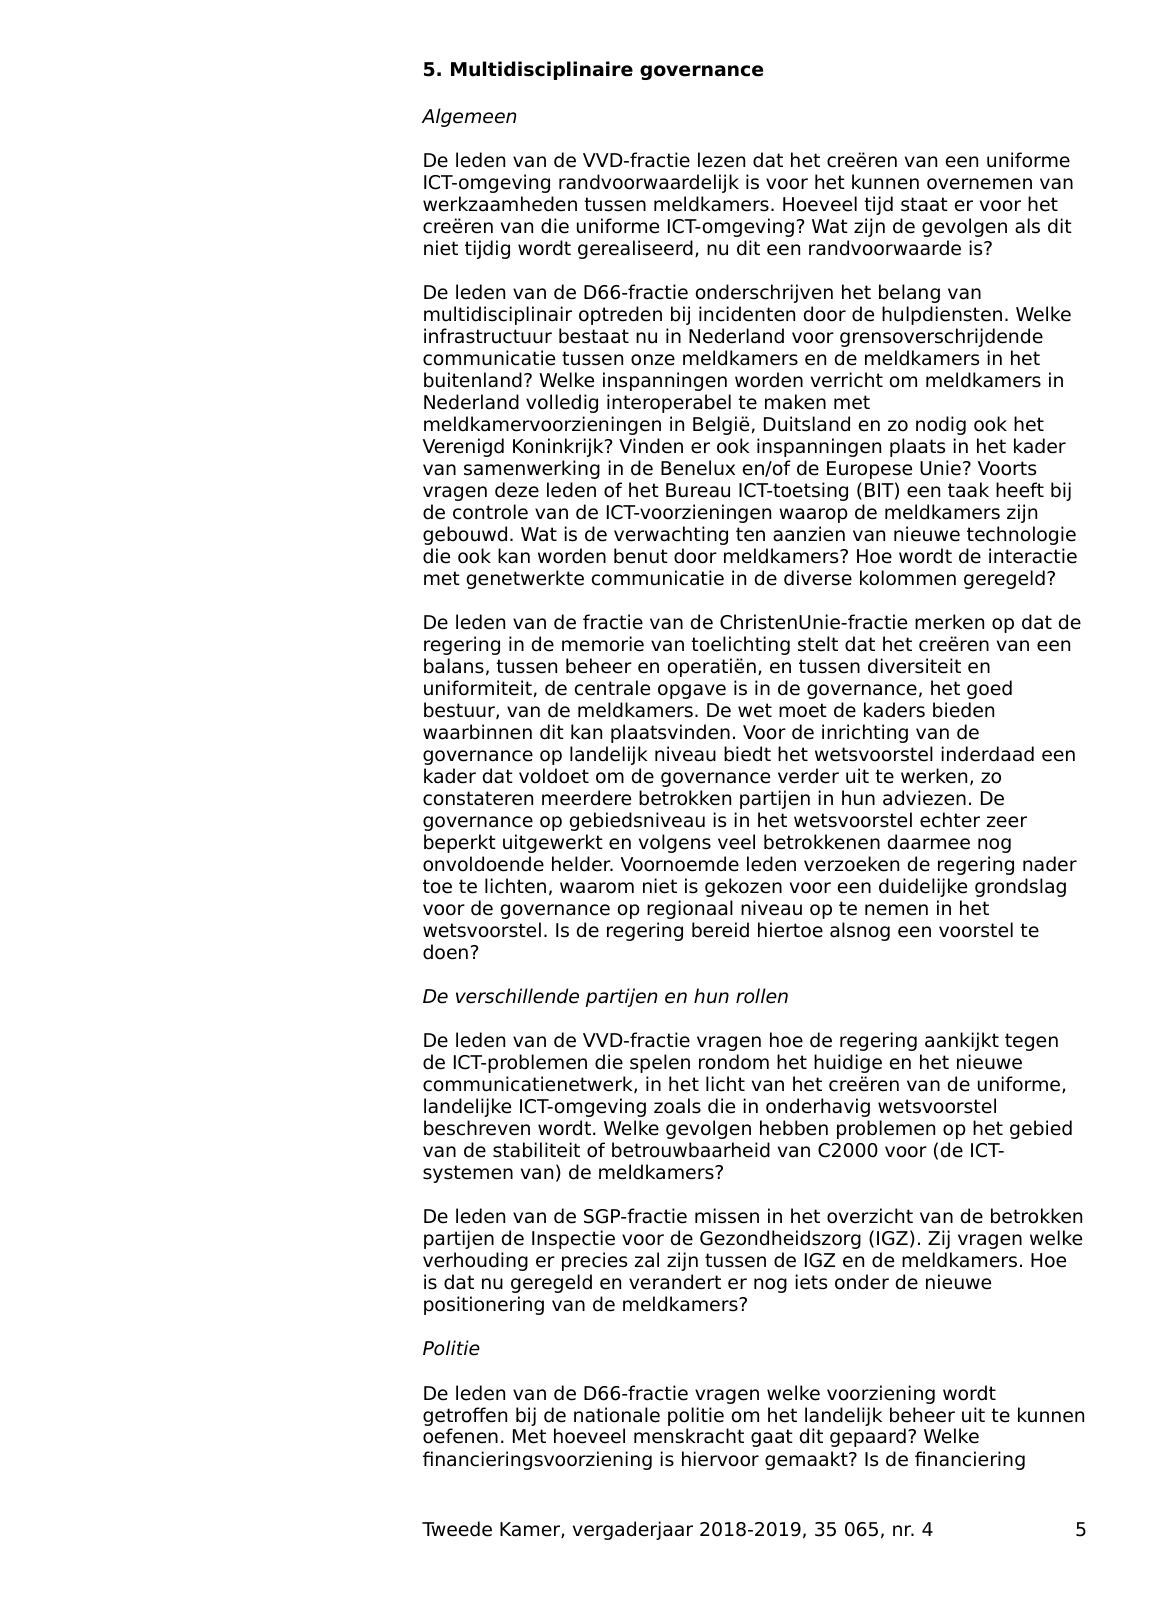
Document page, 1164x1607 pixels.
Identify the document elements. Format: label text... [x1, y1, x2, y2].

subtitle De verschillende partijen en hun rollen [422, 986, 1087, 1008]
text De leden van de VVD-fractie vragen hoe de regering aankijkt tegen de ICT-problemen die spelen rondom het huidige en het nieuwe communicatienetwerk, in het licht van het creëren van de uniforme, landelijke ICT-omgeving zoals die in onderhavig wetsvoorstel beschreven wordt. Welke gevolgen hebben problemen op het gebied van de stabiliteit of betrouwbaarheid van C2000 voor (de ICT-systemen van) de meldkamers? [422, 1030, 1087, 1184]
text De leden van de D66-fractie onderschrijven het belang van multidisciplinair optreden bij incidenten door de hulpdiensten. Welke infrastructuur bestaat nu in Nederland voor grensoverschrijdende communicatie tussen onze meldkamers en de meldkamers in het buitenland? Welke inspanningen worden verricht om meldkamers in Nederland volledig interoperabel te maken met meldkamervoorzieningen in België, Duitsland en zo nodig ook het Verenigd Koninkrijk? Vinden er ook inspanningen plaats in het kader van samenwerking in de Benelux en/of de Europese Unie? Voorts vragen deze leden of het Bureau ICT-toetsing (BIT) een taak heeft bij de controle van de ICT-voorzieningen waarop de meldkamers zijn gebouwd. Wat is de verwachting ten aanzien van nieuwe technologie die ook kan worden benut door meldkamers? Hoe wordt de interactie met genetwerkte communicatie in de diverse kolommen geregeld? [422, 282, 1087, 590]
subtitle 5. Multidisciplinaire governance [422, 59, 1087, 81]
subtitle Algemeen [422, 106, 1087, 128]
text De leden van de VVD-fractie lezen dat het creëren van een uniforme ICT-omgeving randvoorwaardelijk is voor het kunnen overnemen van werkzaamheden tussen meldkamers. Hoeveel tijd staat er voor het creëren van die uniforme ICT-omgeving? Wat zijn de gevolgen als dit niet tijdig wordt gerealiseerd, nu dit een randvoorwaarde is? [422, 150, 1087, 260]
subtitle Politie [422, 1338, 1087, 1360]
text De leden van de D66-fractie vragen welke voorziening wordt getroffen bij de nationale politie om het landelijk beheer uit te kunnen oefenen. Met hoeveel menskracht gaat dit gepaard? Welke financieringsvoorziening is hiervoor gemaakt? Is de financiering [422, 1382, 1087, 1470]
text De leden van de fractie van de ChristenUnie-fractie merken op dat de regering in de memorie van toelichting stelt dat het creëren van een balans, tussen beheer en operatiën, en tussen diversiteit en uniformiteit, de centrale opgave is in de governance, het goed bestuur, van de meldkamers. De wet moet de kaders bieden waarbinnen dit kan plaatsvinden. Voor de inrichting van de governance op landelijk niveau biedt het wetsvoorstel inderdaad een kader dat voldoet om de governance verder uit te werken, zo constateren meerdere betrokken partijen in hun adviezen. De governance op gebiedsniveau is in het wetsvoorstel echter zeer beperkt uitgewerkt en volgens veel betrokkenen daarmee nog onvoldoende helder. Voornoemde leden verzoeken de regering nader toe te lichten, waarom niet is gekozen voor een duidelijke grondslag voor de governance op regionaal niveau op te nemen in het wetsvoorstel. Is de regering bereid hiertoe alsnog een voorstel te doen? [422, 612, 1087, 964]
text De leden van de SGP-fractie missen in het overzicht van de betrokken partijen de Inspectie voor de Gezondheidszorg (IGZ). Zij vragen welke verhouding er precies zal zijn tussen de IGZ en de meldkamers. Hoe is dat nu geregeld en verandert er nog iets onder de nieuwe positionering van de meldkamers? [422, 1206, 1087, 1316]
